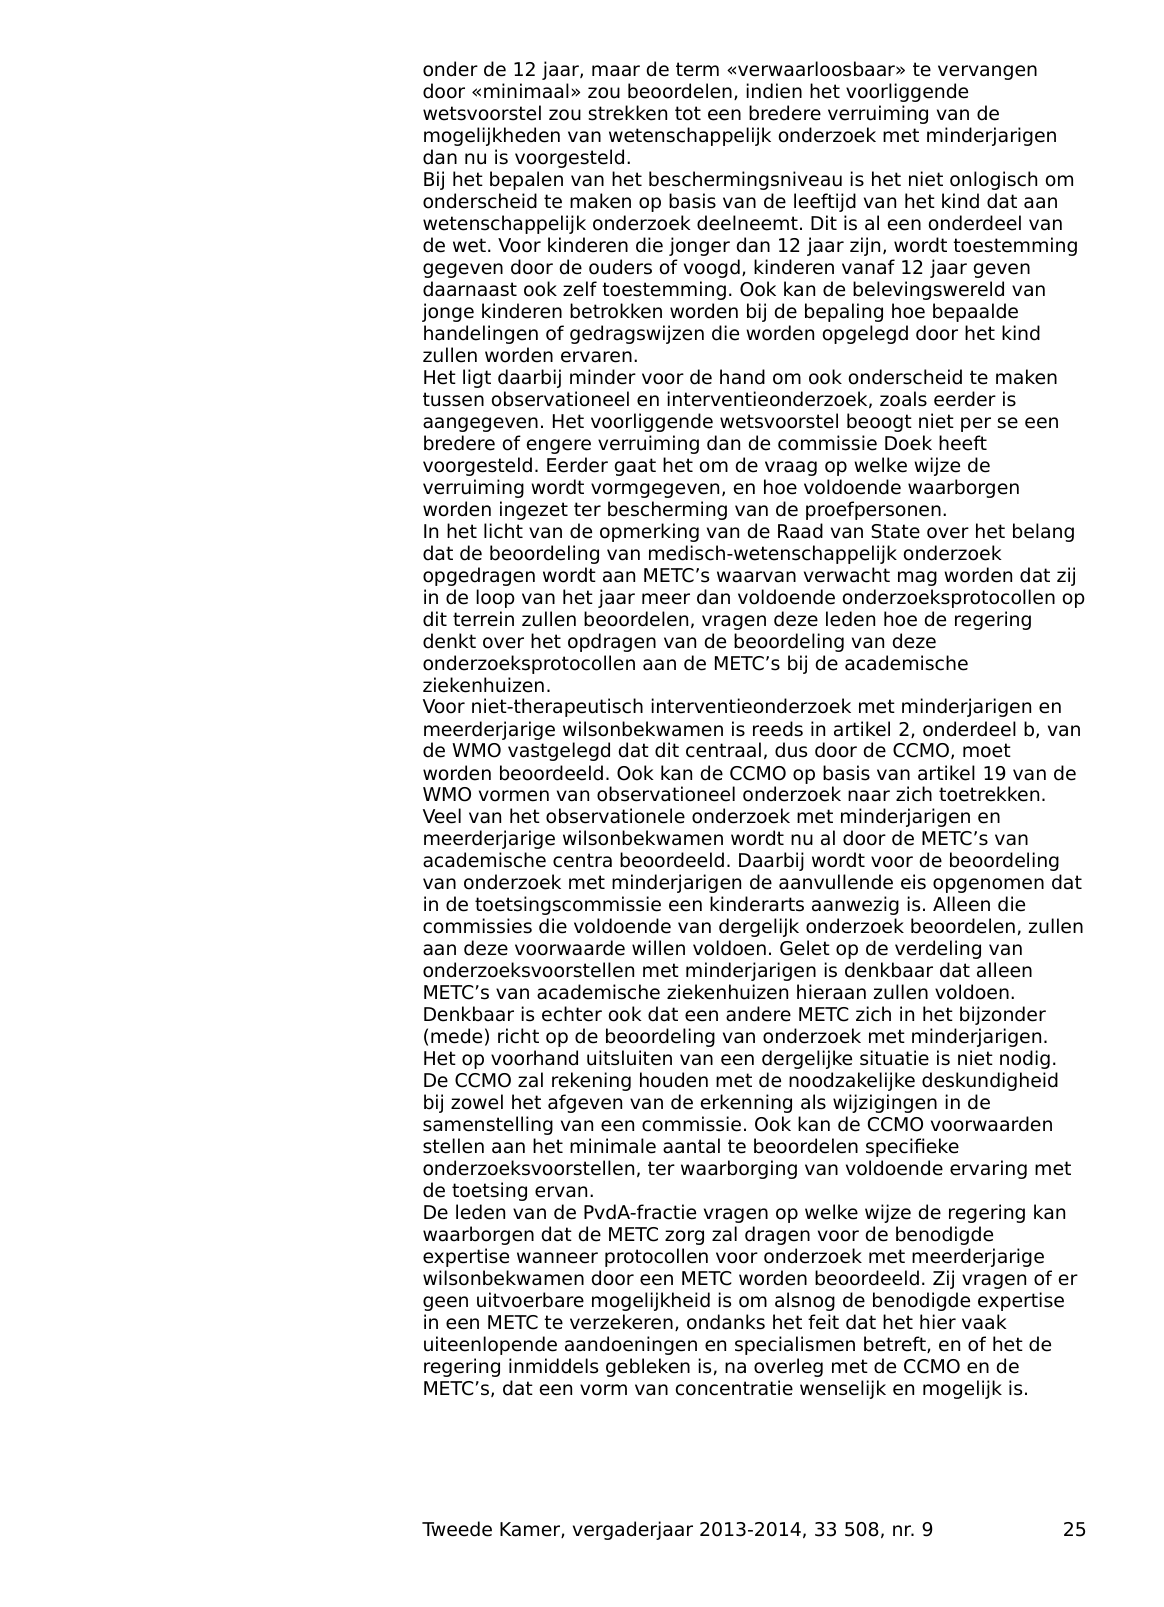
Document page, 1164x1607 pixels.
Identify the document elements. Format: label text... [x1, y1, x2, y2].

text Bij het bepalen van het beschermingsniveau is het niet onlogisch om onderscheid te maken op basis van de leeftijd van het kind dat aan wetenschappelijk onderzoek deelneemt. Dit is al een onderdeel van de wet. Voor kinderen die jonger dan 12 jaar zijn, wordt toestemming gegeven door de ouders of voogd, kinderen vanaf 12 jaar geven daarnaast ook zelf toestemming. Ook kan de belevingswereld van jonge kinderen betrokken worden bij de bepaling hoe bepaalde handelingen of gedragswijzen die worden opgelegd door het kind zullen worden ervaren. [422, 169, 1087, 367]
text In het licht van de opmerking van de Raad van State over het belang dat de beoordeling van medisch-wetenschappelijk onderzoek opgedragen wordt aan METC’s waarvan verwacht mag worden dat zij in de loop van het jaar meer dan voldoende onderzoeksprotocollen op dit terrein zullen beoordelen, vragen deze leden hoe de regering denkt over het opdragen van de beoordeling van deze onderzoeksprotocollen aan de METC’s bij de academische ziekenhuizen. [422, 521, 1087, 696]
text De leden van de PvdA-fractie vragen op welke wijze de regering kan waarborgen dat de METC zorg zal dragen voor de benodigde expertise wanneer protocollen voor onderzoek met meerderjarige wilsonbekwamen door een METC worden beoordeeld. Zij vragen of er geen uitvoerbare mogelijkheid is om alsnog de benodigde expertise in een METC te verzekeren, ondanks het feit dat het hier vaak uiteenlopende aandoeningen en specialismen betreft, en of het de regering inmiddels gebleken is, na overleg met de CCMO en de METC’s, dat een vorm van concentratie wenselijk en mogelijk is. [422, 1202, 1087, 1400]
text Voor niet-therapeutisch interventieonderzoek met minderjarigen en meerderjarige wilsonbekwamen is reeds in artikel 2, onderdeel b, van de WMO vastgelegd dat dit centraal, dus door de CCMO, moet worden beoordeeld. Ook kan de CCMO op basis van artikel 19 van de WMO vormen van observationeel onderzoek naar zich toetrekken. [422, 696, 1087, 806]
text onder de 12 jaar, maar de term «verwaarloosbaar» te vervangen door «minimaal» zou beoordelen, indien het voorliggende wetsvoorstel zou strekken tot een bredere verruiming van de mogelijkheden van wetenschappelijk onderzoek met minderjarigen dan nu is voorgesteld. [422, 59, 1087, 169]
text Het ligt daarbij minder voor de hand om ook onderscheid te maken tussen observationeel en interventieonderzoek, zoals eerder is aangegeven. Het voorliggende wetsvoorstel beoogt niet per se een bredere of engere verruiming dan de commissie Doek heeft voorgesteld. Eerder gaat het om de vraag op welke wijze de verruiming wordt vormgegeven, en hoe voldoende waarborgen worden ingezet ter bescherming van de proefpersonen. [422, 367, 1087, 521]
text Veel van het observationele onderzoek met minderjarigen en meerderjarige wilsonbekwamen wordt nu al door de METC’s van academische centra beoordeeld. Daarbij wordt voor de beoordeling van onderzoek met minderjarigen de aanvullende eis opgenomen dat in de toetsingscommissie een kinderarts aanwezig is. Alleen die commissies die voldoende van dergelijk onderzoek beoordelen, zullen aan deze voorwaarde willen voldoen. Gelet op de verdeling van onderzoeksvoorstellen met minderjarigen is denkbaar dat alleen METC’s van academische ziekenhuizen hieraan zullen voldoen. Denkbaar is echter ook dat een andere METC zich in het bijzonder (mede) richt op de beoordeling van onderzoek met minderjarigen. Het op voorhand uitsluiten van een dergelijke situatie is niet nodig. De CCMO zal rekening houden met de noodzakelijke deskundigheid bij zowel het afgeven van de erkenning als wijzigingen in de samenstelling van een commissie. Ook kan de CCMO voorwaarden stellen aan het minimale aantal te beoordelen specifieke onderzoeksvoorstellen, ter waarborging van voldoende ervaring met de toetsing ervan. [422, 806, 1087, 1202]
